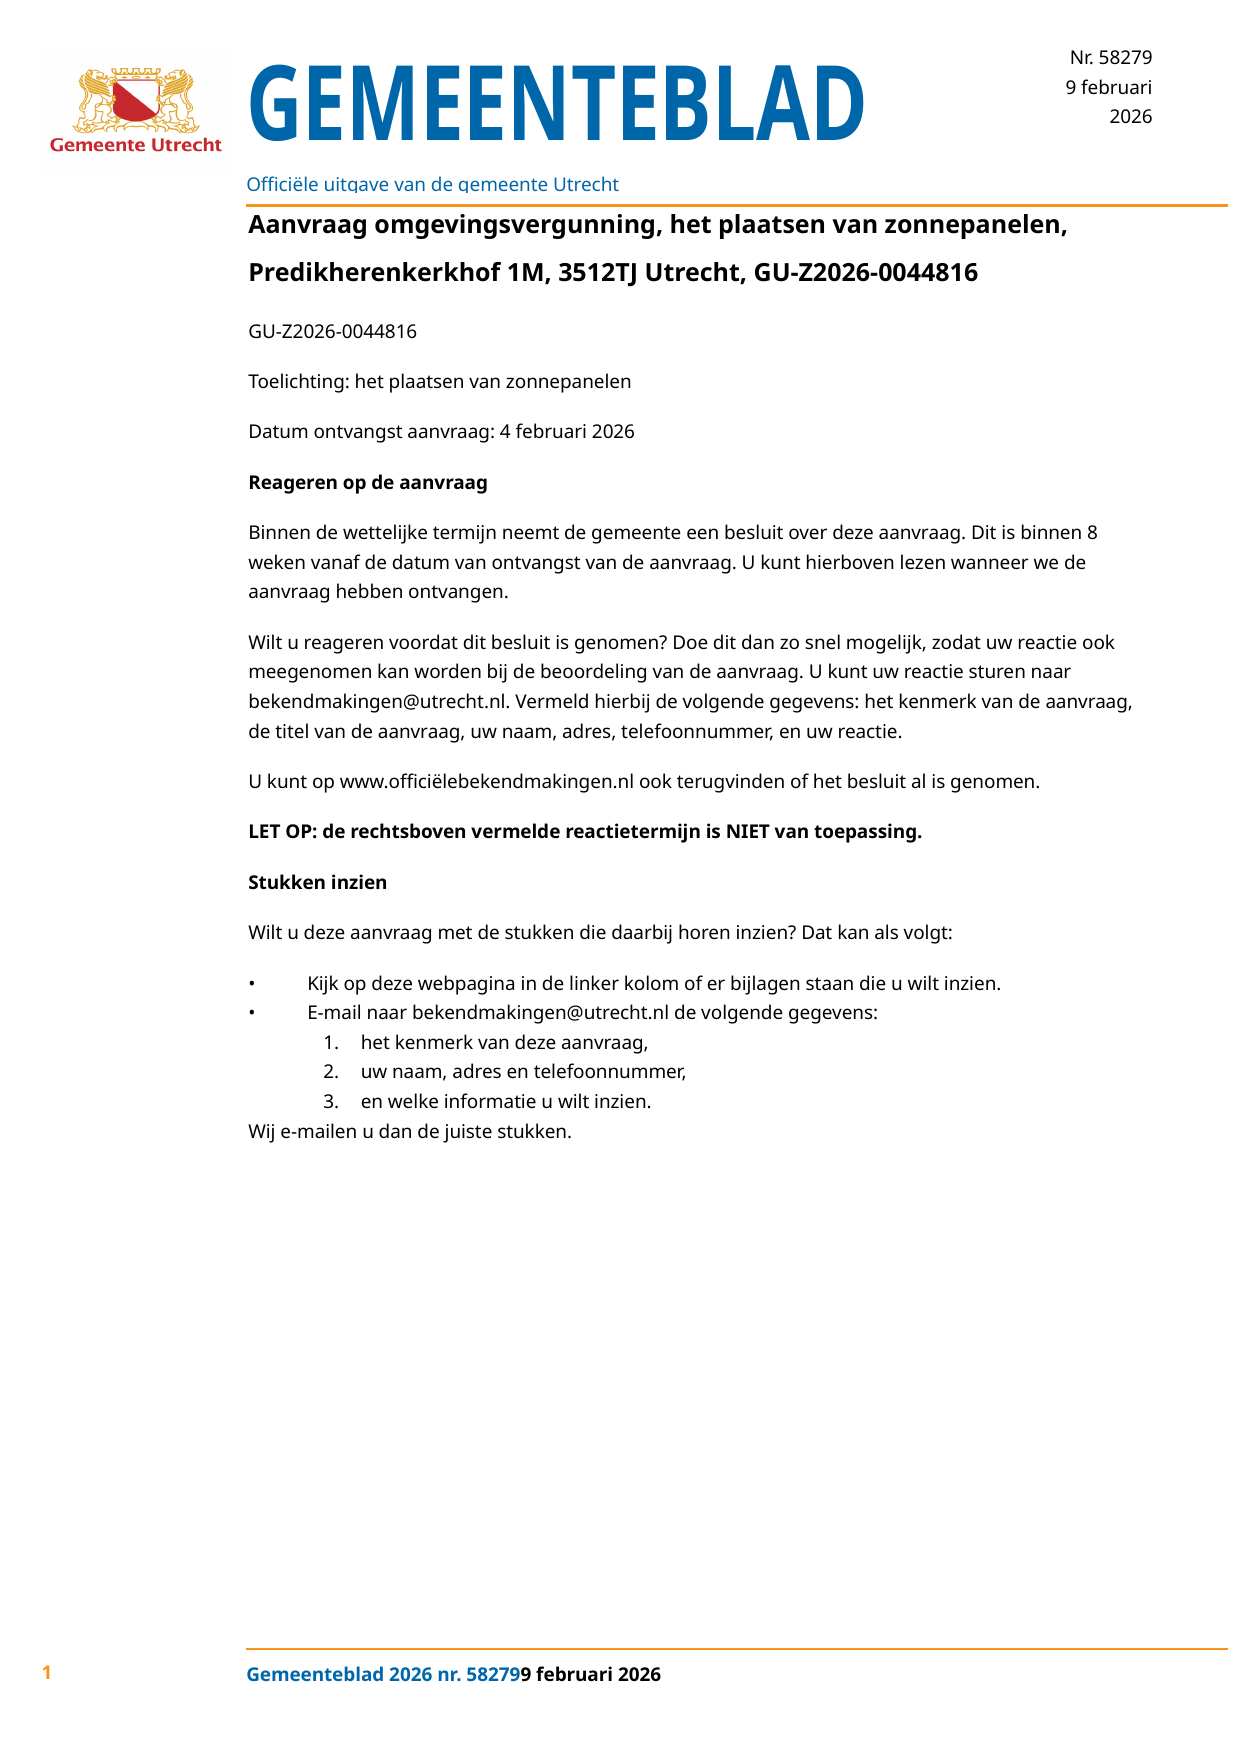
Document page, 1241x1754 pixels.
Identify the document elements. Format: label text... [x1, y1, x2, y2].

text Wij e-mailen u dan de juiste stukken. [248, 1118, 1152, 1144]
list en welke informatie u wilt inzien. [323, 1088, 1152, 1114]
text Binnen de wettelijke termijn neemt de gemeente een besluit over deze aanvraag. Dit is binnen 8 weken vanaf de datum van ontvangst van de aanvraag. U kunt hierboven lezen wanneer we de aanvraag hebben ontvangen. [248, 519, 1152, 604]
text LET OP: de rechtsboven vermelde reactietermijn is NIET van toepassing. [248, 819, 1152, 844]
list uw naam, adres en telefoonnummer, [323, 1059, 1152, 1084]
text Aanvraag omgevingsvergunning, het plaatsen van zonnepanelen, Predikherenkerkhof 1M, 3512TJ Utrecht, GU-Z2026-0044816 [248, 207, 1152, 288]
text U kunt op www.officiëlebekendmakingen.nl ook terugvinden of het besluit al is genomen. [248, 768, 1152, 794]
text Wilt u deze aanvraag met de stukken die daarbij horen inzien? Dat kan als volgt: [248, 919, 1152, 945]
text Toelichting: het plaatsen van zonnepanelen [248, 368, 1152, 394]
text Stukken inzien [248, 869, 1152, 895]
text Reageren op de aanvraag [248, 469, 1152, 495]
list Kijk op deze webpagina in de linker kolom of er bijlagen staan die u wilt inzien. [248, 970, 1152, 996]
list het kenmerk van deze aanvraag, [323, 1029, 1152, 1055]
text Wilt u reageren voordat dit besluit is genomen? Doe dit dan zo snel mogelijk, zodat uw reactie ook meegenomen kan worden bij de beoordeling van de aanvraag. U kunt uw reactie sturen naar bekendmakingen@utrecht.nl. Vermeld hierbij de volgende gegevens: het kenmerk van de aanvraag, de titel van de aanvraag, uw naam, adres, telefoonnummer, en uw reactie. [248, 629, 1152, 744]
list E-mail naar bekendmakingen@utrecht.nl de volgende gegevens: [248, 999, 1152, 1025]
text Datum ontvangst aanvraag: 4 februari 2026 [248, 419, 1152, 444]
picture [41, 47, 231, 172]
text GU-Z2026-0044816 [248, 318, 1152, 344]
